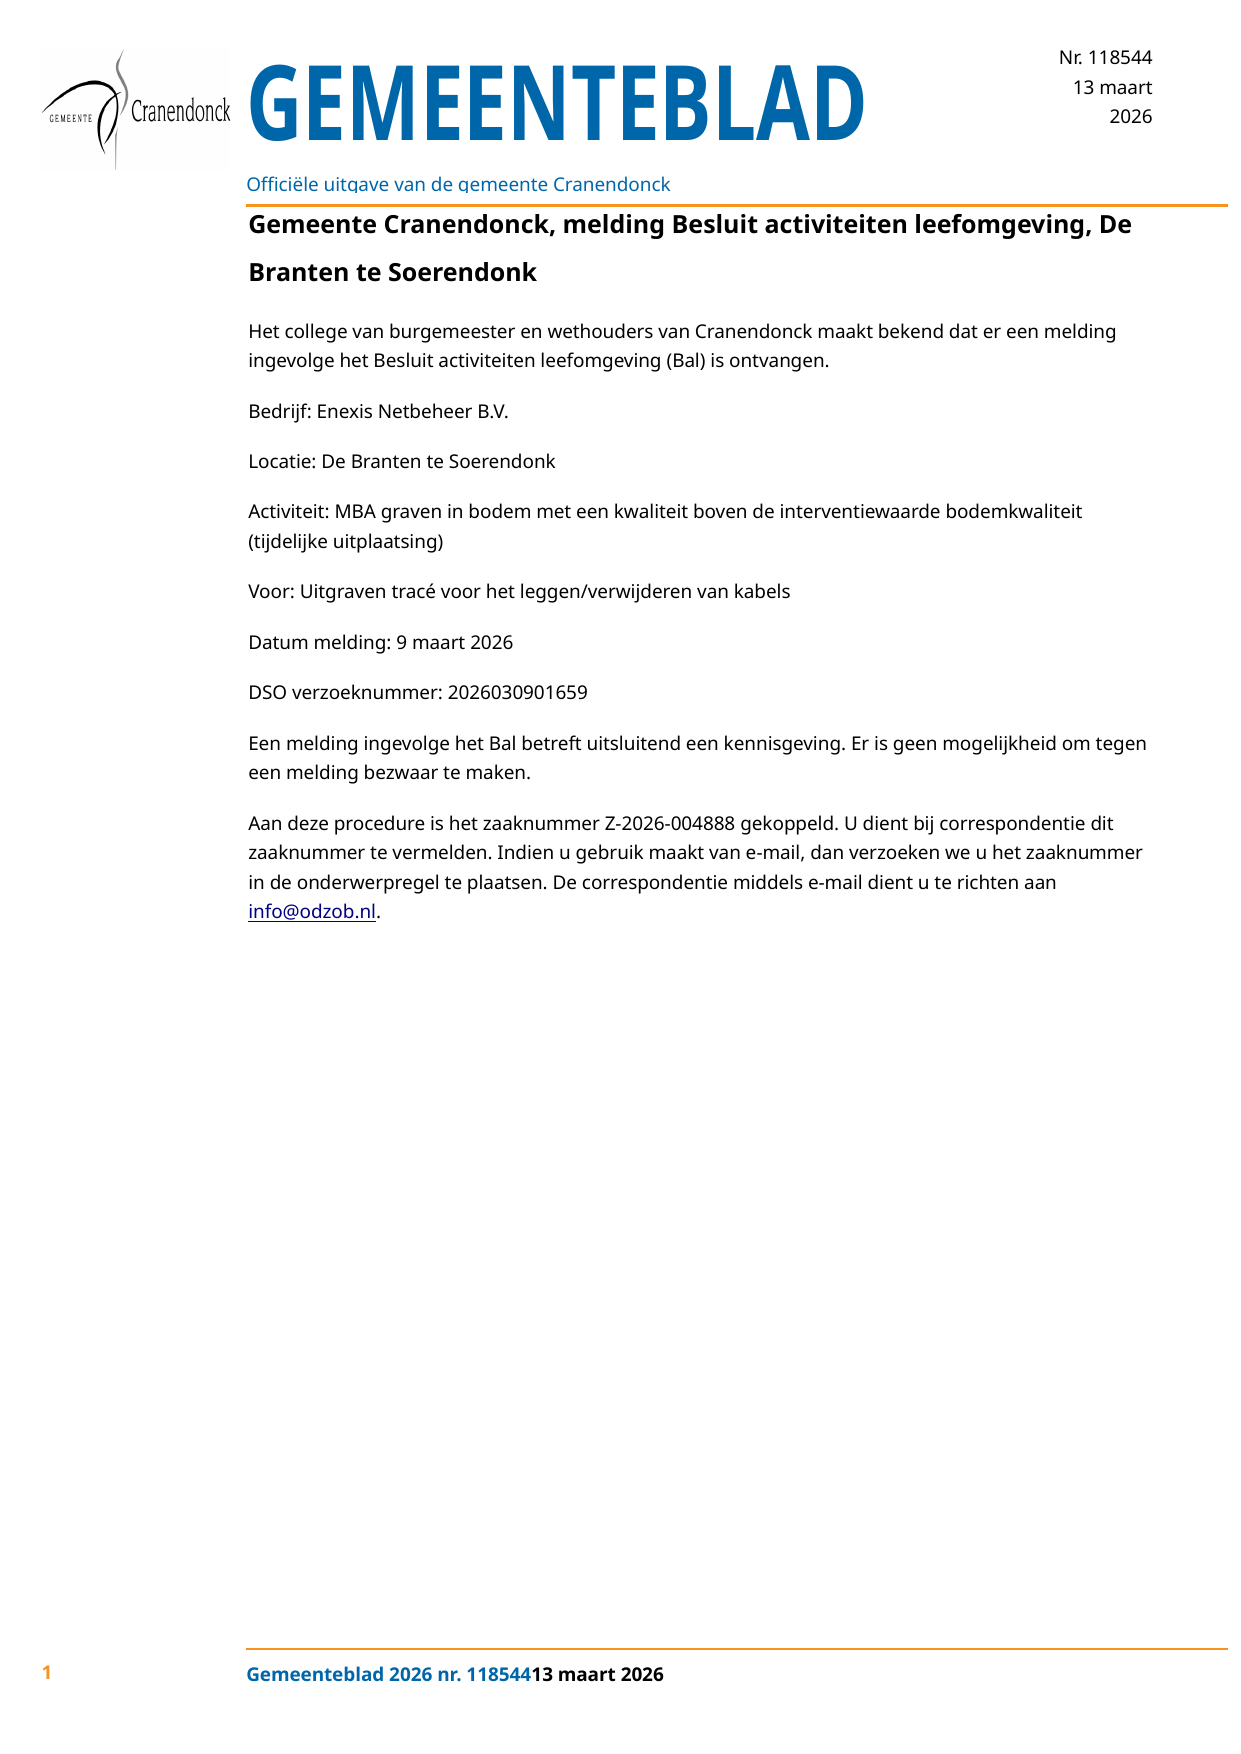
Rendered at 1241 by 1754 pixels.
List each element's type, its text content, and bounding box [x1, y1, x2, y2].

text Een melding ingevolge het Bal betreft uitsluitend een kennisgeving. Er is geen mogelijkheid om tegen een melding bezwaar te maken. [248, 730, 1152, 785]
text Gemeente Cranendonck, melding Besluit activiteiten leefomgeving, De Branten ​​te Soerendonk [248, 207, 1152, 288]
text Aan deze procedure is het zaaknummer Z-2026-004888 gekoppeld. U dient bij correspondentie dit zaaknummer te vermelden. Indien u gebruik maakt van e-mail, dan verzoeken we u het zaaknummer in de onderwerpregel te plaatsen. De correspondentie middels e-mail dient u te richten aan info@odzob.nl. [248, 810, 1152, 924]
text Bedrijf: Enexis Netbeheer B.V. [248, 398, 1152, 424]
picture [41, 47, 231, 172]
text Activiteit: MBA graven in bodem met een kwaliteit boven de interventiewaarde bodemkwaliteit (tijdelijke uitplaatsing) [248, 499, 1152, 554]
text Voor: Uitgraven tracé voor het leggen/verwijderen van kabels [248, 579, 1152, 604]
text Het college van burgemeester en wethouders van Cranendonck maakt bekend dat er een melding ingevolge het Besluit activiteiten leefomgeving (Bal) is ontvangen. [248, 318, 1152, 373]
text Locatie: De Branten ​​te Soerendonk [248, 448, 1152, 474]
text DSO verzoeknummer: 2026030901659 [248, 679, 1152, 705]
text Datum melding: 9 maart 2026 [248, 629, 1152, 655]
